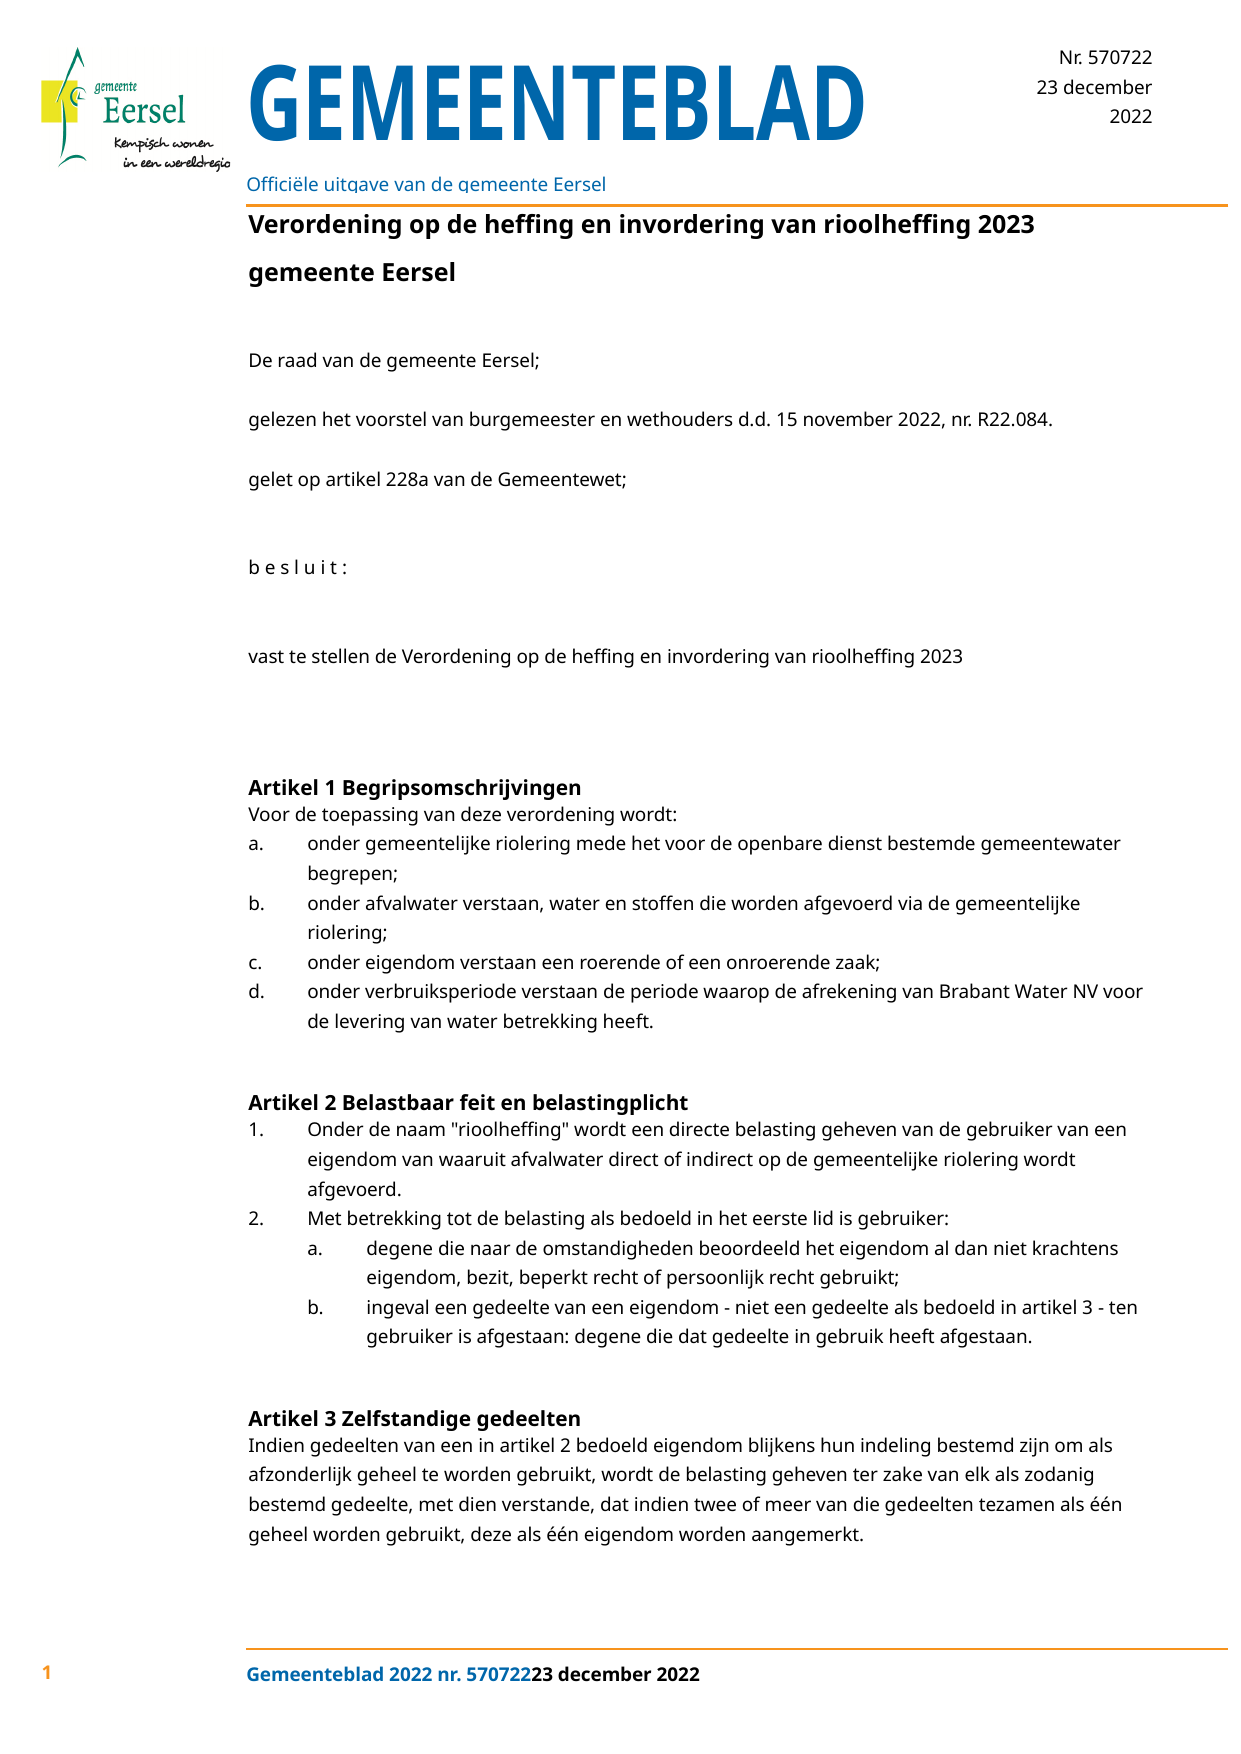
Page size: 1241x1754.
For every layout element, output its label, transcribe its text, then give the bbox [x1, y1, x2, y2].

list onder gemeentelijke riolering mede het voor de openbare dienst bestemde gemeentewater begrepen; [248, 831, 1152, 886]
text Artikel 3 Zelfstandige gedeelten [248, 1404, 1152, 1432]
picture [41, 47, 231, 172]
list onder verbruiksperiode verstaan de periode waarop de afrekening van Brabant Water NV voor de levering van water betrekking heeft. [248, 978, 1152, 1034]
text Indien gedeelten van een in artikel 2 bedoeld eigendom blijkens hun indeling bestemd zijn om als afzonderlijk geheel te worden gebruikt, wordt de belasting geheven ter zake van elk als zodanig bestemd gedeelte, met dien verstande, dat indien twee of meer van die gedeelten tezamen als één geheel worden gebruikt, deze als één eigendom worden aangemerkt. [248, 1432, 1152, 1547]
text vast te stellen de Verordening op de heffing en invordering van rioolheffing 2023 [248, 643, 1152, 669]
list Onder de naam "rioolheffing" wordt een directe belasting geheven van de gebruiker van een eigendom van waaruit afvalwater direct of indirect op de gemeentelijke riolering wordt afgevoerd. [248, 1117, 1152, 1201]
list Met betrekking tot de belasting als bedoeld in het eerste lid is gebruiker: [248, 1205, 1152, 1231]
list onder eigendom verstaan een roerende of een onroerende zaak; [248, 949, 1152, 975]
text b e s l u i t : [248, 554, 1152, 580]
text Verordening op de heffing en invordering van rioolheffing 2023 gemeente Eersel [248, 207, 1152, 288]
list ingeval een gedeelte van een eigendom - niet een gedeelte als bedoeld in artikel 3 - ten gebruiker is afgestaan: degene die dat gedeelte in gebruik heeft afgestaan. [307, 1294, 1152, 1349]
text Voor de toepassing van deze verordening wordt: [248, 801, 1152, 827]
list onder afvalwater verstaan, water en stoffen die worden afgevoerd via de gemeentelijke riolering; [248, 890, 1152, 945]
list degene die naar de omstandigheden beoordeeld het eigendom al dan niet krachtens eigendom, bezit, beperkt recht of persoonlijk recht gebruikt; [307, 1235, 1152, 1290]
text De raad van de gemeente Eersel; [248, 347, 1152, 373]
text Artikel 1 Begripsomschrijvingen [248, 773, 1152, 801]
text gelezen het voorstel van burgemeester en wethouders d.d. 15 november 2022, nr. R22.084. [248, 407, 1152, 432]
text gelet op artikel 228a van de Gemeentewet; [248, 466, 1152, 492]
text Artikel 2 Belastbaar feit en belastingplicht [248, 1088, 1152, 1117]
